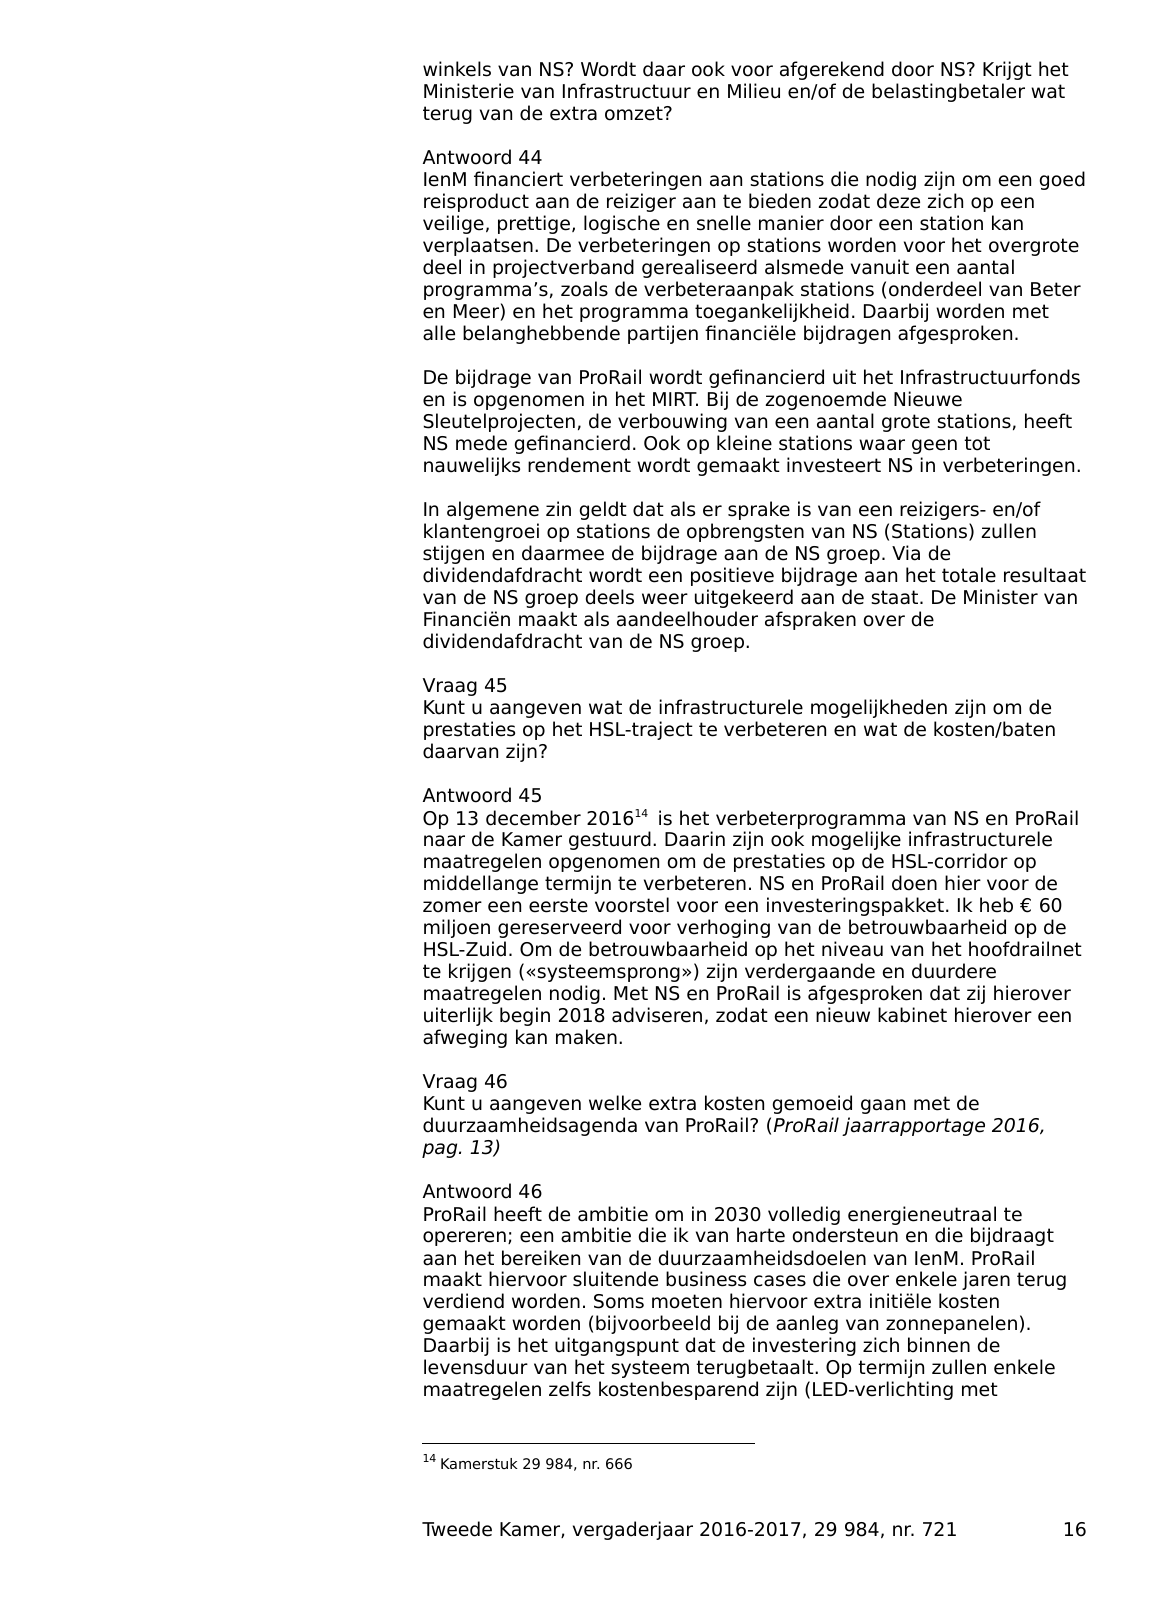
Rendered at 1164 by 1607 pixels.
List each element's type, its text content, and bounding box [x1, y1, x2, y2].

text Op 13 december 2016 is het verbeterprogramma van NS en ProRail naar de Kamer gestuurd. Daarin zijn ook mogelijke infrastructurele maatregelen opgenomen om de prestaties op de HSL-corridor op middellange termijn te verbeteren. NS en ProRail doen hier voor de zomer een eerste voorstel voor een investeringspakket. Ik heb € 60 miljoen gereserveerd voor verhoging van de betrouwbaarheid op de HSL-Zuid. Om de betrouwbaarheid op het niveau van het hoofdrailnet te krijgen («systeemsprong») zijn verdergaande en duurdere maatregelen nodig. Met NS en ProRail is afgesproken dat zij hierover uiterlijk begin 2018 adviseren, zodat een nieuw kabinet hierover een afweging kan maken. [422, 807, 1087, 1049]
text In algemene zin geldt dat als er sprake is van een reizigers- en/of klantengroei op stations de opbrengsten van NS (Stations) zullen stijgen en daarmee de bijdrage aan de NS groep. Via de dividendafdracht wordt een positieve bijdrage aan het totale resultaat van de NS groep deels weer uitgekeerd aan de staat. De Minister van Financiën maakt als aandeelhouder afspraken over de dividendafdracht van de NS groep. [422, 499, 1087, 653]
text Vraag 46 [422, 1071, 1087, 1093]
text Antwoord 45 [422, 785, 1087, 807]
text Antwoord 46 [422, 1181, 1087, 1203]
text Antwoord 44 [422, 147, 1087, 169]
text De bijdrage van ProRail wordt gefinancierd uit het Infrastructuurfonds en is opgenomen in het MIRT. Bij de zogenoemde Nieuwe Sleutelprojecten, de verbouwing van een aantal grote stations, heeft NS mede gefinancierd. Ook op kleine stations waar geen tot nauwelijks rendement wordt gemaakt investeert NS in verbeteringen. [422, 367, 1087, 477]
text winkels van NS? Wordt daar ook voor afgerekend door NS? Krijgt het Ministerie van Infrastructuur en Milieu en/of de belastingbetaler wat terug van de extra omzet? [422, 59, 1087, 125]
text Kunt u aangeven welke extra kosten gemoeid gaan met de duurzaamheidsagenda van ProRail? (ProRail jaarrapportage 2016, pag. 13) [422, 1093, 1087, 1159]
text Vraag 45 [422, 675, 1087, 697]
text ProRail heeft de ambitie om in 2030 volledig energieneutraal te opereren; een ambitie die ik van harte ondersteun en die bijdraagt aan het bereiken van de duurzaamheidsdoelen van IenM. ProRail maakt hiervoor sluitende business cases die over enkele jaren terug verdiend worden. Soms moeten hiervoor extra initiële kosten gemaakt worden (bijvoorbeeld bij de aanleg van zonnepanelen). Daarbij is het uitgangspunt dat de investering zich binnen de levensduur van het systeem terugbetaalt. Op termijn zullen enkele maatregelen zelfs kostenbesparend zijn (LED-verlichting met [422, 1203, 1087, 1401]
text IenM financiert verbeteringen aan stations die nodig zijn om een goed reisproduct aan de reiziger aan te bieden zodat deze zich op een veilige, prettige, logische en snelle manier door een station kan verplaatsen. De verbeteringen op stations worden voor het overgrote deel in projectverband gerealiseerd alsmede vanuit een aantal programma’s, zoals de verbeteraanpak stations (onderdeel van Beter en Meer) en het programma toegankelijkheid. Daarbij worden met alle belanghebbende partijen financiële bijdragen afgesproken. [422, 169, 1087, 345]
text Kamerstuk 29 984, nr. 666 [422, 1452, 1087, 1474]
text Kunt u aangeven wat de infrastructurele mogelijkheden zijn om de prestaties op het HSL-traject te verbeteren en wat de kosten/baten daarvan zijn? [422, 697, 1087, 763]
